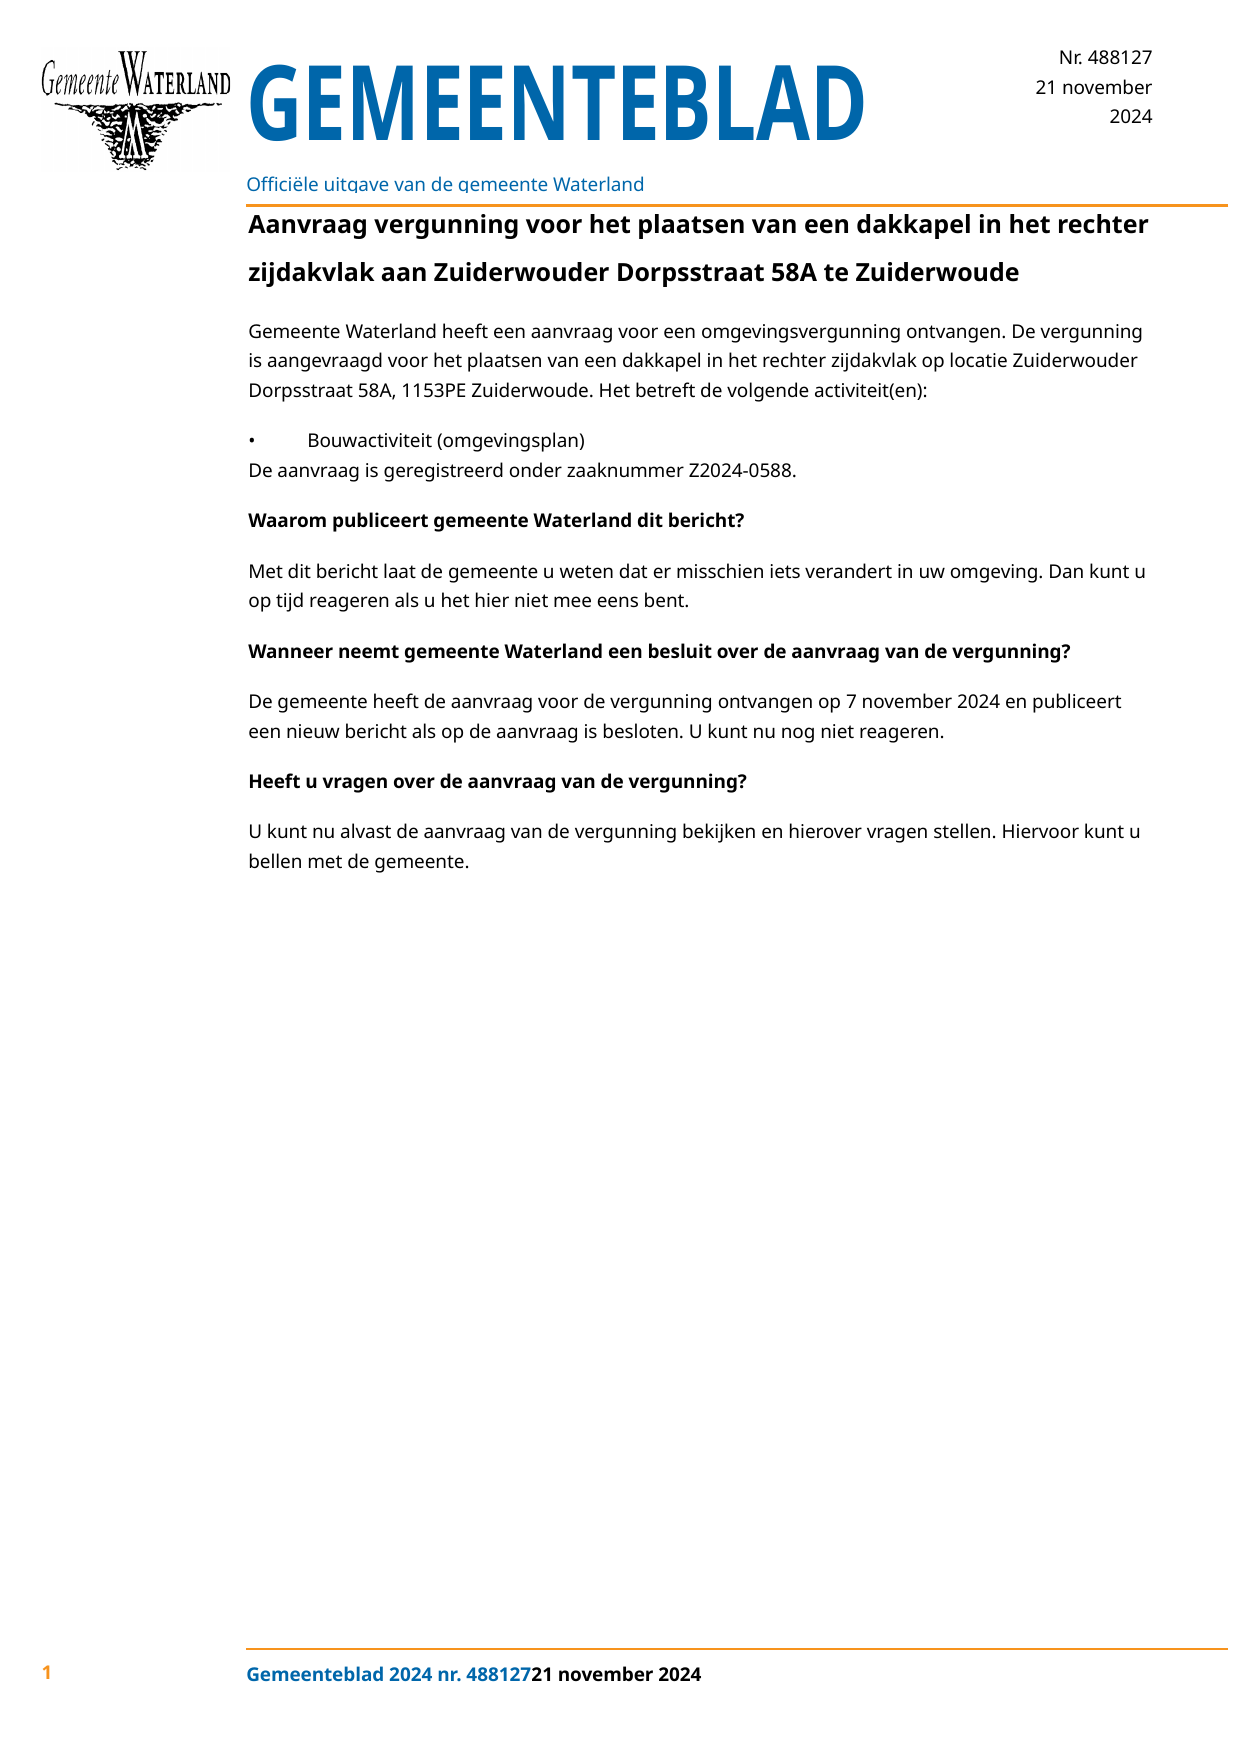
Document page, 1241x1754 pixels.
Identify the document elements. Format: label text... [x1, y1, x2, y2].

picture [41, 47, 231, 172]
list Bouwactiviteit (omgevingsplan) [248, 427, 1152, 453]
text Gemeente Waterland heeft een aanvraag voor een omgevingsvergunning ontvangen. De vergunning is aangevraagd voor het plaatsen van een dakkapel in het rechter zijdakvlak op locatie Zuiderwouder Dorpsstraat 58A, 1153PE Zuiderwoude. Het betreft de volgende activiteit(en): [248, 318, 1152, 403]
text Met dit bericht laat de gemeente u weten dat er misschien iets verandert in uw omgeving. Dan kunt u op tijd reageren als u het hier niet mee eens bent. [248, 558, 1152, 613]
text De gemeente heeft de aanvraag voor de vergunning ontvangen op 7 november 2024 en publiceert een nieuw bericht als op de aanvraag is besloten. U kunt nu nog niet reageren. [248, 688, 1152, 744]
text U kunt nu alvast de aanvraag van de vergunning bekijken en hierover vragen stellen. Hiervoor kunt u bellen met de gemeente. [248, 819, 1152, 874]
text Heeft u vragen over de aanvraag van de vergunning? [248, 768, 1152, 794]
text Wanneer neemt gemeente Waterland een besluit over de aanvraag van de vergunning? [248, 638, 1152, 664]
text Waarom publiceert gemeente Waterland dit bericht? [248, 507, 1152, 533]
text De aanvraag is geregistreerd onder zaaknummer Z2024-0588. [248, 457, 1152, 483]
text Aanvraag vergunning voor het plaatsen van een dakkapel in het rechter zijdakvlak aan Zuiderwouder Dorpsstraat 58A te Zuiderwoude [248, 207, 1152, 288]
